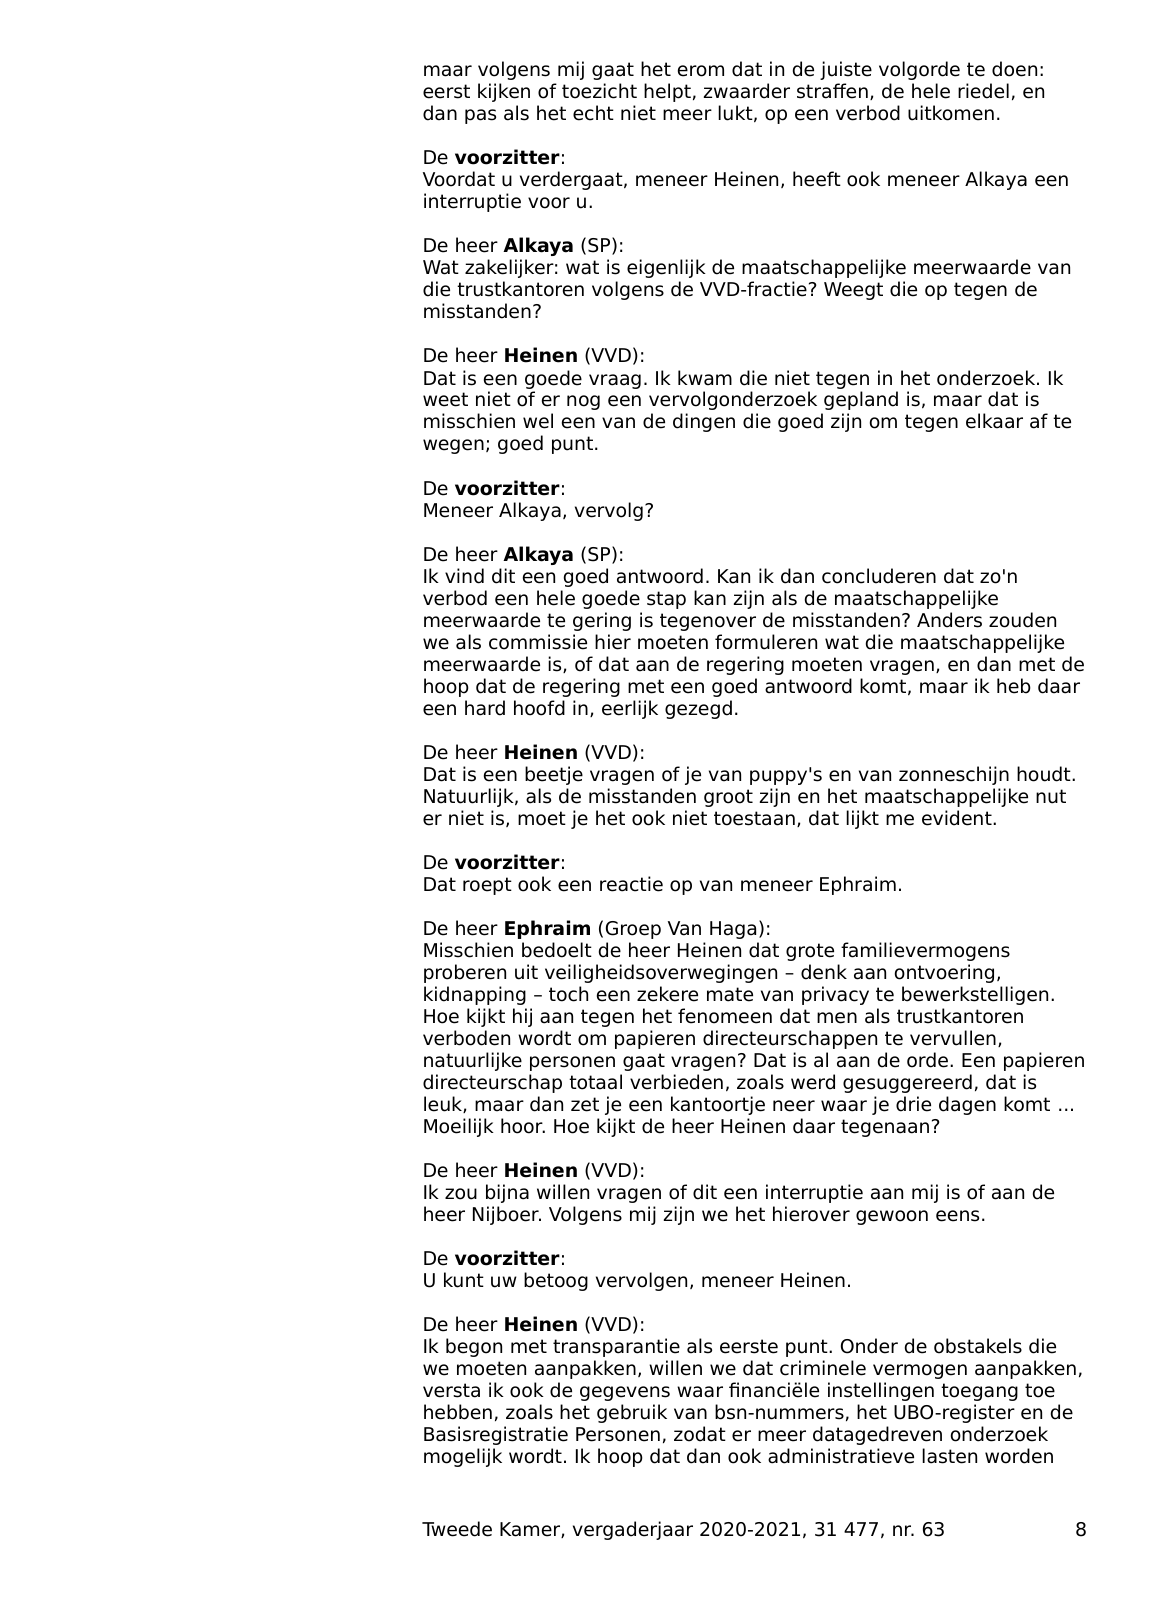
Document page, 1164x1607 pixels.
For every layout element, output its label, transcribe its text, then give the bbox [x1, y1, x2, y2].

text De heer Heinen (VVD): [422, 742, 1087, 764]
text Voordat u verdergaat, meneer Heinen, heeft ook meneer Alkaya een interruptie voor u. [422, 169, 1087, 213]
text De voorzitter: [422, 1248, 1087, 1270]
text De heer Heinen (VVD): [422, 1160, 1087, 1182]
text De heer Heinen (VVD): [422, 345, 1087, 367]
text Dat roept ook een reactie op van meneer Ephraim. [422, 874, 1087, 896]
text Dat is een goede vraag. Ik kwam die niet tegen in het onderzoek. Ik weet niet of er nog een vervolgonderzoek gepland is, maar dat is misschien wel een van de dingen die goed zijn om tegen elkaar af te wegen; goed punt. [422, 367, 1087, 455]
text De heer Alkaya (SP): [422, 235, 1087, 257]
text Wat zakelijker: wat is eigenlijk de maatschappelijke meerwaarde van die trustkantoren volgens de VVD-fractie? Weegt die op tegen de misstanden? [422, 257, 1087, 323]
text De heer Ephraim (Groep Van Haga): [422, 918, 1087, 940]
text U kunt uw betoog vervolgen, meneer Heinen. [422, 1270, 1087, 1292]
text De voorzitter: [422, 852, 1087, 874]
text Ik begon met transparantie als eerste punt. Onder de obstakels die we moeten aanpakken, willen we dat criminele vermogen aanpakken, versta ik ook de gegevens waar financiële instellingen toegang toe hebben, zoals het gebruik van bsn-nummers, het UBO-register en de Basisregistratie Personen, zodat er meer datagedreven onderzoek mogelijk wordt. Ik hoop dat dan ook administratieve lasten worden [422, 1336, 1087, 1468]
text De voorzitter: [422, 477, 1087, 499]
text Misschien bedoelt de heer Heinen dat grote familievermogens proberen uit veiligheidsoverwegingen – denk aan ontvoering, kidnapping – toch een zekere mate van privacy te bewerkstelligen. Hoe kijkt hij aan tegen het fenomeen dat men als trustkantoren verboden wordt om papieren directeurschappen te vervullen, natuurlijke personen gaat vragen? Dat is al aan de orde. Een papieren directeurschap totaal verbieden, zoals werd gesuggereerd, dat is leuk, maar dan zet je een kantoortje neer waar je drie dagen komt ... Moeilijk hoor. Hoe kijkt de heer Heinen daar tegenaan? [422, 940, 1087, 1138]
text Dat is een beetje vragen of je van puppy's en van zonneschijn houdt. Natuurlijk, als de misstanden groot zijn en het maatschappelijke nut er niet is, moet je het ook niet toestaan, dat lijkt me evident. [422, 764, 1087, 829]
text De heer Heinen (VVD): [422, 1314, 1087, 1336]
text maar volgens mij gaat het erom dat in de juiste volgorde te doen: eerst kijken of toezicht helpt, zwaarder straffen, de hele riedel, en dan pas als het echt niet meer lukt, op een verbod uitkomen. [422, 59, 1087, 125]
text De voorzitter: [422, 147, 1087, 169]
text Meneer Alkaya, vervolg? [422, 499, 1087, 521]
text Ik zou bijna willen vragen of dit een interruptie aan mij is of aan de heer Nijboer. Volgens mij zijn we het hierover gewoon eens. [422, 1182, 1087, 1226]
text De heer Alkaya (SP): [422, 544, 1087, 566]
text Ik vind dit een goed antwoord. Kan ik dan concluderen dat zo'n verbod een hele goede stap kan zijn als de maatschappelijke meerwaarde te gering is tegenover de misstanden? Anders zouden we als commissie hier moeten formuleren wat die maatschappelijke meerwaarde is, of dat aan de regering moeten vragen, en dan met de hoop dat de regering met een goed antwoord komt, maar ik heb daar een hard hoofd in, eerlijk gezegd. [422, 566, 1087, 719]
